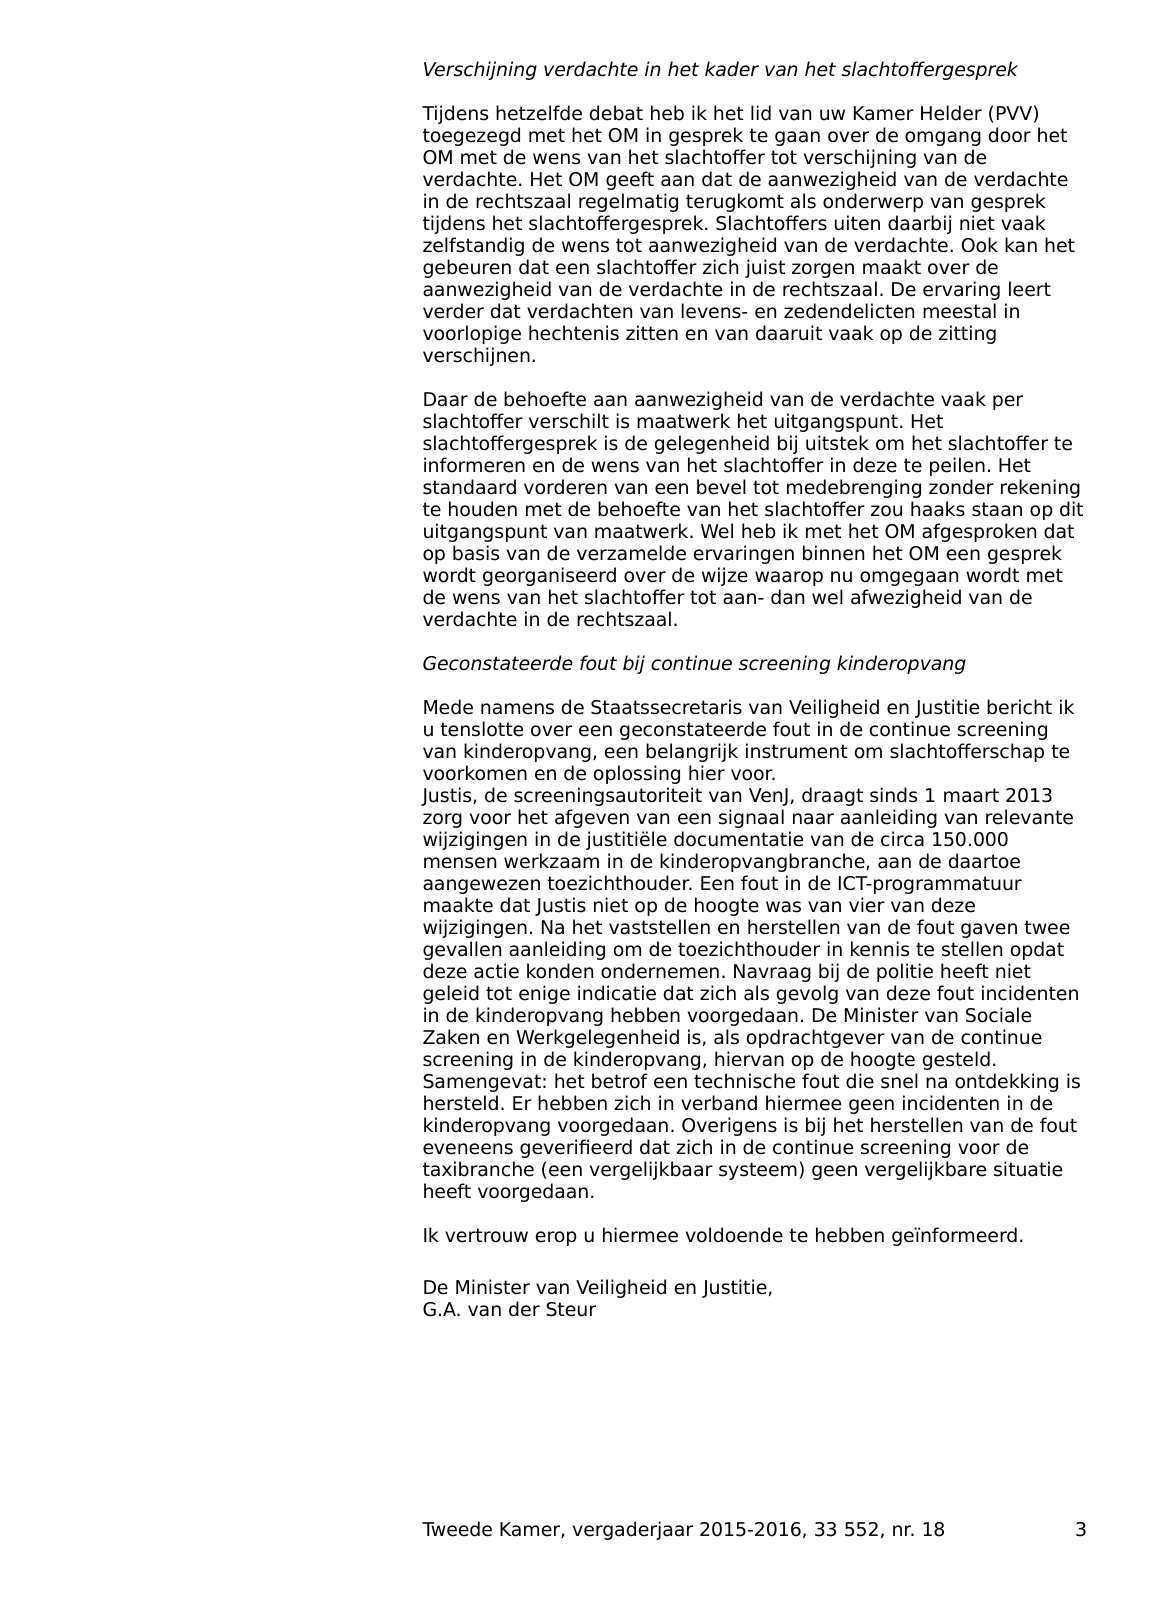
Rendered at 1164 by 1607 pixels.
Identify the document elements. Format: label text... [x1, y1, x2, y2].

text De Minister van Veiligheid en Justitie, G.A. van der Steur [422, 1277, 1087, 1321]
text Daar de behoefte aan aanwezigheid van de verdachte vaak per slachtoffer verschilt is maatwerk het uitgangspunt. Het slachtoffergesprek is de gelegenheid bij uitstek om het slachtoffer te informeren en de wens van het slachtoffer in deze te peilen. Het standaard vorderen van een bevel tot medebrenging zonder rekening te houden met de behoefte van het slachtoffer zou haaks staan op dit uitgangspunt van maatwerk. Wel heb ik met het OM afgesproken dat op basis van de verzamelde ervaringen binnen het OM een gesprek wordt georganiseerd over de wijze waarop nu omgegaan wordt met de wens van het slachtoffer tot aan- dan wel afwezigheid van de verdachte in de rechtszaal. [422, 389, 1087, 631]
subtitle Verschijning verdachte in het kader van het slachtoffergesprek [422, 59, 1087, 81]
text Mede namens de Staatssecretaris van Veiligheid en Justitie bericht ik u tenslotte over een geconstateerde fout in de continue screening van kinderopvang, een belangrijk instrument om slachtofferschap te voorkomen en de oplossing hier voor. [422, 697, 1087, 785]
subtitle Geconstateerde fout bij continue screening kinderopvang [422, 653, 1087, 675]
text Tijdens hetzelfde debat heb ik het lid van uw Kamer Helder (PVV) toegezegd met het OM in gesprek te gaan over de omgang door het OM met de wens van het slachtoffer tot verschijning van de verdachte. Het OM geeft aan dat de aanwezigheid van de verdachte in de rechtszaal regelmatig terugkomt als onderwerp van gesprek tijdens het slachtoffergesprek. Slachtoffers uiten daarbij niet vaak zelfstandig de wens tot aanwezigheid van de verdachte. Ook kan het gebeuren dat een slachtoffer zich juist zorgen maakt over de aanwezigheid van de verdachte in de rechtszaal. De ervaring leert verder dat verdachten van levens- en zedendelicten meestal in voorlopige hechtenis zitten en van daaruit vaak op de zitting verschijnen. [422, 103, 1087, 367]
text Ik vertrouw erop u hiermee voldoende te hebben geïnformeerd. [422, 1225, 1087, 1247]
text Justis, de screeningsautoriteit van VenJ, draagt sinds 1 maart 2013 zorg voor het afgeven van een signaal naar aanleiding van relevante wijzigingen in de justitiële documentatie van de circa 150.000 mensen werkzaam in de kinderopvangbranche, aan de daartoe aangewezen toezichthouder. Een fout in de ICT-programmatuur maakte dat Justis niet op de hoogte was van vier van deze wijzigingen. Na het vaststellen en herstellen van de fout gaven twee gevallen aanleiding om de toezichthouder in kennis te stellen opdat deze actie konden ondernemen. Navraag bij de politie heeft niet geleid tot enige indicatie dat zich als gevolg van deze fout incidenten in de kinderopvang hebben voorgedaan. De Minister van Sociale Zaken en Werkgelegenheid is, als opdrachtgever van de continue screening in de kinderopvang, hiervan op de hoogte gesteld. Samengevat: het betrof een technische fout die snel na ontdekking is hersteld. Er hebben zich in verband hiermee geen incidenten in de kinderopvang voorgedaan. Overigens is bij het herstellen van de fout eveneens geverifieerd dat zich in de continue screening voor de taxibranche (een vergelijkbaar systeem) geen vergelijkbare situatie heeft voorgedaan. [422, 785, 1087, 1203]
